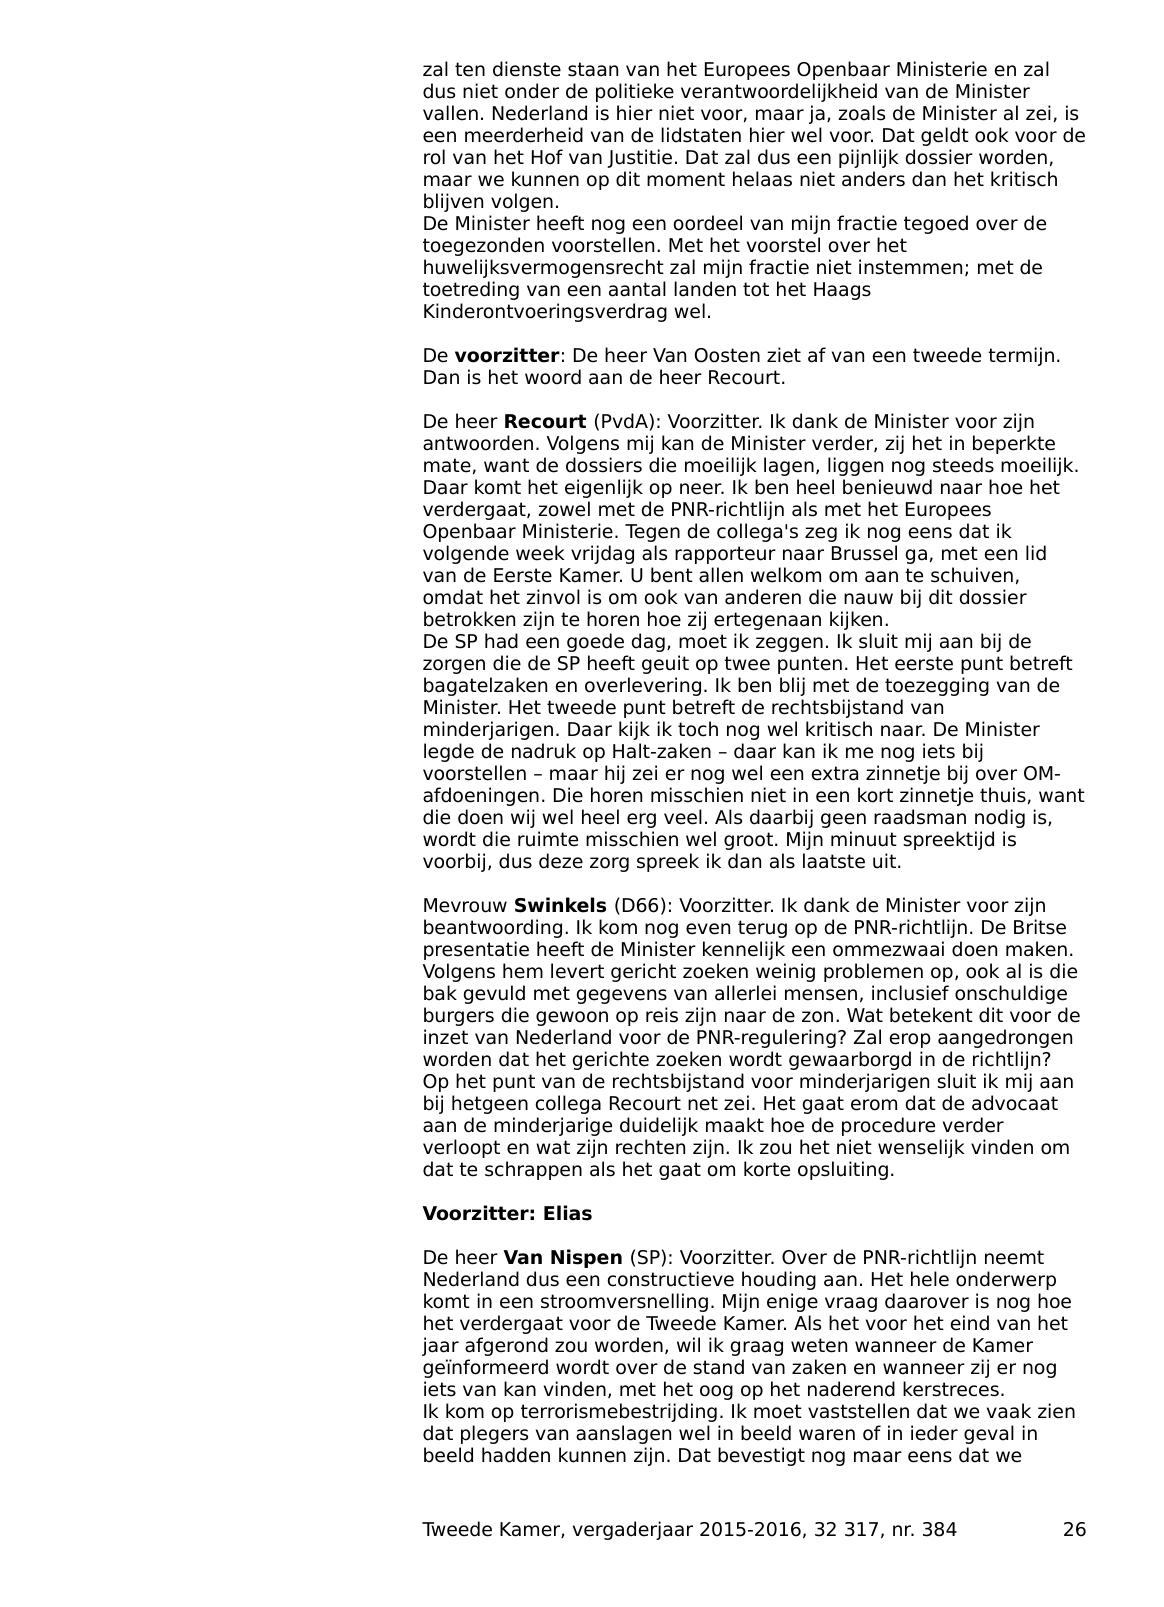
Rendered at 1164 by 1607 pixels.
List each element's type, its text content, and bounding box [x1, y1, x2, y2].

text zal ten dienste staan van het Europees Openbaar Ministerie en zal dus niet onder de politieke verantwoordelijkheid van de Minister vallen. Nederland is hier niet voor, maar ja, zoals de Minister al zei, is een meerderheid van de lidstaten hier wel voor. Dat geldt ook voor de rol van het Hof van Justitie. Dat zal dus een pijnlijk dossier worden, maar we kunnen op dit moment helaas niet anders dan het kritisch blijven volgen. [422, 59, 1087, 213]
text Ik kom op terrorismebestrijding. Ik moet vaststellen dat we vaak zien dat plegers van aanslagen wel in beeld waren of in ieder geval in beeld hadden kunnen zijn. Dat bevestigt nog maar eens dat we [422, 1401, 1087, 1467]
text Mevrouw Swinkels (D66): Voorzitter. Ik dank de Minister voor zijn beantwoording. Ik kom nog even terug op de PNR-richtlijn. De Britse presentatie heeft de Minister kennelijk een ommezwaai doen maken. Volgens hem levert gericht zoeken weinig problemen op, ook al is die bak gevuld met gegevens van allerlei mensen, inclusief onschuldige burgers die gewoon op reis zijn naar de zon. Wat betekent dit voor de inzet van Nederland voor de PNR-regulering? Zal erop aangedrongen worden dat het gerichte zoeken wordt gewaarborgd in de richtlijn? [422, 895, 1087, 1071]
text Op het punt van de rechtsbijstand voor minderjarigen sluit ik mij aan bij hetgeen collega Recourt net zei. Het gaat erom dat de advocaat aan de minderjarige duidelijk maakt hoe de procedure verder verloopt en wat zijn rechten zijn. Ik zou het niet wenselijk vinden om dat te schrappen als het gaat om korte opsluiting. [422, 1071, 1087, 1181]
text De heer Recourt (PvdA): Voorzitter. Ik dank de Minister voor zijn antwoorden. Volgens mij kan de Minister verder, zij het in beperkte mate, want de dossiers die moeilijk lagen, liggen nog steeds moeilijk. Daar komt het eigenlijk op neer. Ik ben heel benieuwd naar hoe het verdergaat, zowel met de PNR-richtlijn als met het Europees Openbaar Ministerie. Tegen de collega's zeg ik nog eens dat ik volgende week vrijdag als rapporteur naar Brussel ga, met een lid van de Eerste Kamer. U bent allen welkom om aan te schuiven, omdat het zinvol is om ook van anderen die nauw bij dit dossier betrokken zijn te horen hoe zij ertegenaan kijken. [422, 411, 1087, 631]
text De Minister heeft nog een oordeel van mijn fractie tegoed over de toegezonden voorstellen. Met het voorstel over het huwelijksvermogensrecht zal mijn fractie niet instemmen; met de toetreding van een aantal landen tot het Haags Kinderontvoeringsverdrag wel. [422, 213, 1087, 323]
text De heer Van Nispen (SP): Voorzitter. Over de PNR-richtlijn neemt Nederland dus een constructieve houding aan. Het hele onderwerp komt in een stroomversnelling. Mijn enige vraag daarover is nog hoe het verdergaat voor de Tweede Kamer. Als het voor het eind van het jaar afgerond zou worden, wil ik graag weten wanneer de Kamer geïnformeerd wordt over de stand van zaken en wanneer zij er nog iets van kan vinden, met het oog op het naderend kerstreces. [422, 1247, 1087, 1401]
subtitle Voorzitter: Elias [422, 1203, 1087, 1225]
text De voorzitter: De heer Van Oosten ziet af van een tweede termijn. Dan is het woord aan de heer Recourt. [422, 345, 1087, 389]
text De SP had een goede dag, moet ik zeggen. Ik sluit mij aan bij de zorgen die de SP heeft geuit op twee punten. Het eerste punt betreft bagatelzaken en overlevering. Ik ben blij met de toezegging van de Minister. Het tweede punt betreft de rechtsbijstand van minderjarigen. Daar kijk ik toch nog wel kritisch naar. De Minister legde de nadruk op Halt-zaken – daar kan ik me nog iets bij voorstellen – maar hij zei er nog wel een extra zinnetje bij over OM-afdoeningen. Die horen misschien niet in een kort zinnetje thuis, want die doen wij wel heel erg veel. Als daarbij geen raadsman nodig is, wordt die ruimte misschien wel groot. Mijn minuut spreektijd is voorbij, dus deze zorg spreek ik dan als laatste uit. [422, 631, 1087, 873]
